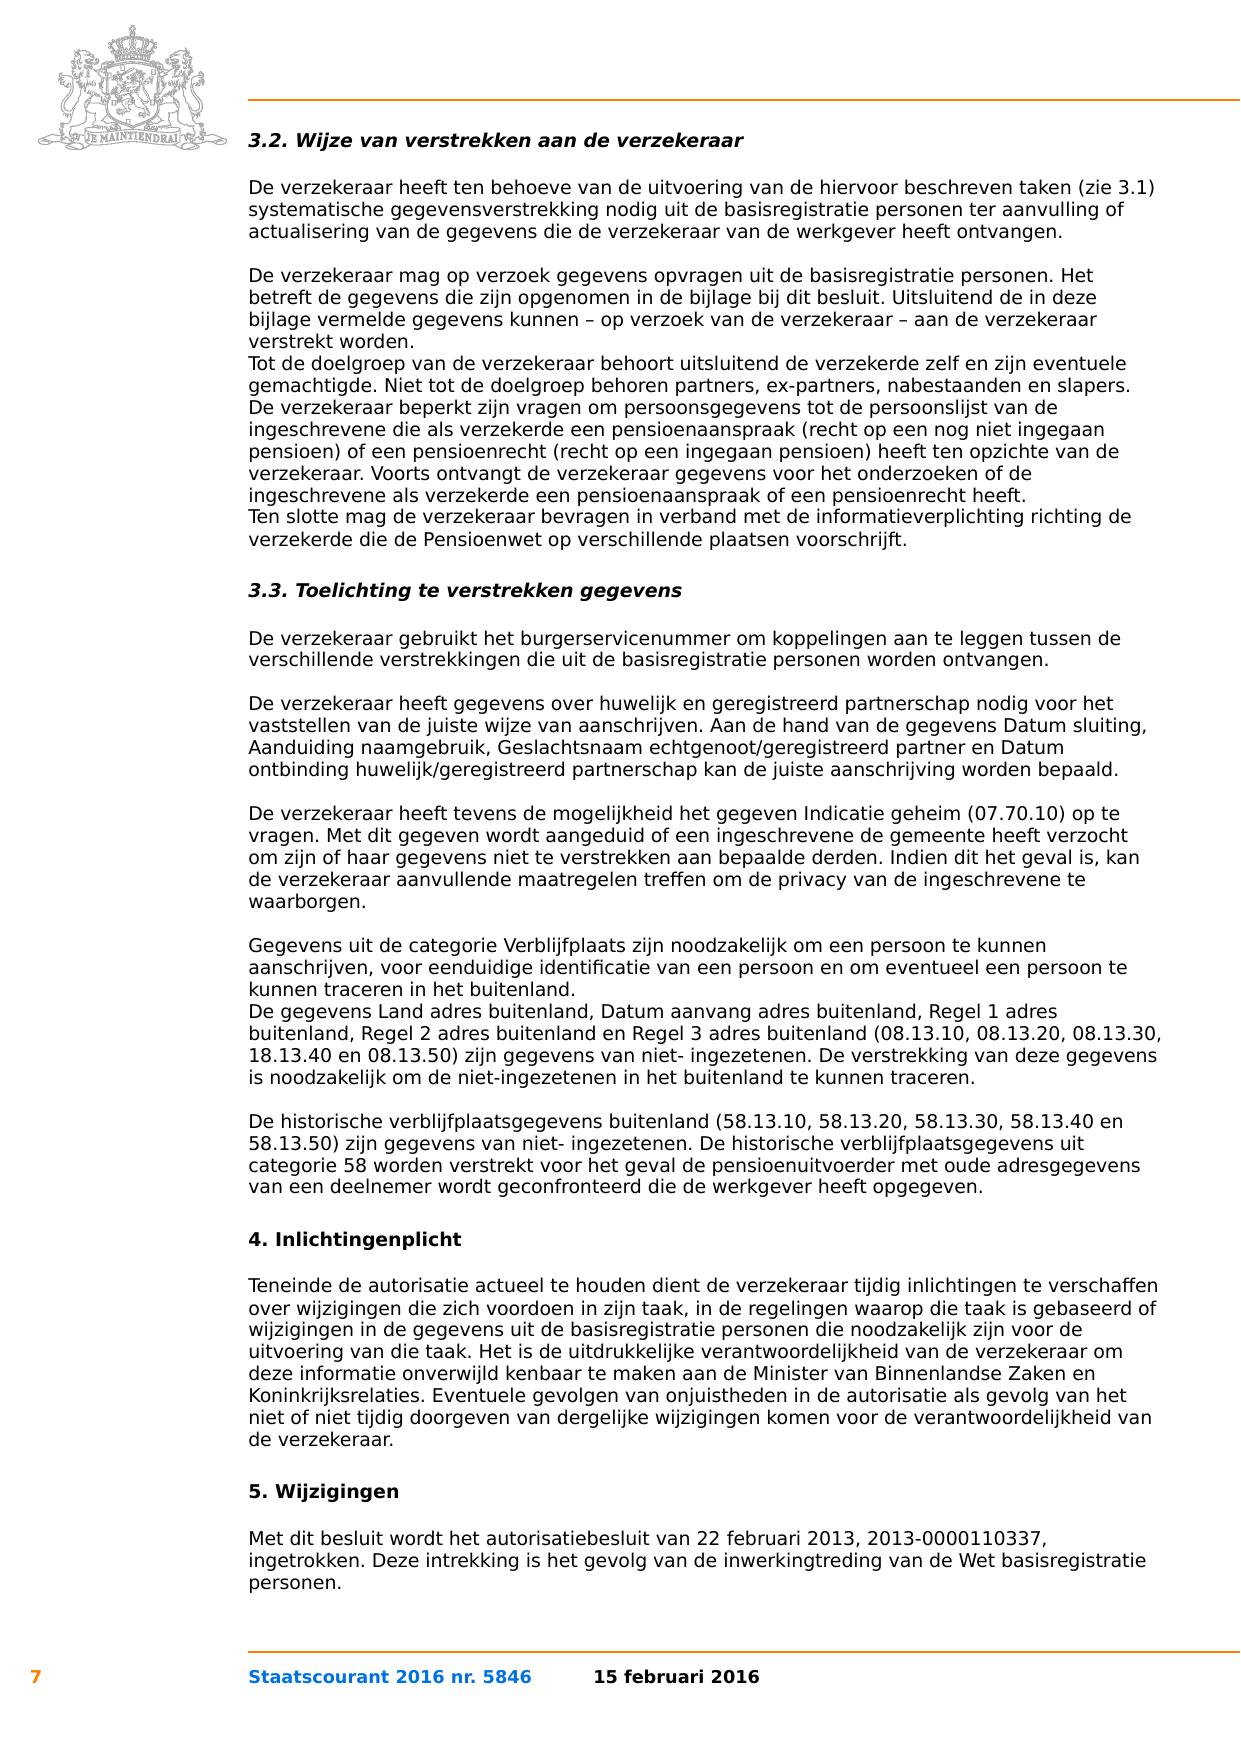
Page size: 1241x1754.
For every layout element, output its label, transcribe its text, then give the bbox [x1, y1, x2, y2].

subtitle 5. Wijzigingen [248, 1481, 1163, 1503]
text Ten slotte mag de verzekeraar bevragen in verband met de informatieverplichting richting de verzekerde die de Pensioenwet op verschillende plaatsen voorschrijft. [248, 506, 1163, 550]
text De gegevens Land adres buitenland, Datum aanvang adres buitenland, Regel 1 adres buitenland, Regel 2 adres buitenland en Regel 3 adres buitenland (08.13.10, 08.13.20, 08.13.30, 18.13.40 en 08.13.50) zijn gegevens van niet- ingezetenen. De verstrekking van deze gegevens is noodzakelijk om de niet-ingezetenen in het buitenland te kunnen traceren. [248, 1001, 1163, 1089]
text De verzekeraar mag op verzoek gegevens opvragen uit de basisregistratie personen. Het betreft de gegevens die zijn opgenomen in de bijlage bij dit besluit. Uitsluitend de in deze bijlage vermelde gegevens kunnen – op verzoek van de verzekeraar – aan de verzekeraar verstrekt worden. [248, 265, 1163, 353]
subtitle 3.2. Wijze van verstrekken aan de verzekeraar [248, 130, 1163, 152]
text De verzekeraar gebruikt het burgerservicenummer om koppelingen aan te leggen tussen de verschillende verstrekkingen die uit de basisregistratie personen worden ontvangen. [248, 627, 1163, 671]
text Met dit besluit wordt het autorisatiebesluit van 22 februari 2013, 2013-0000110337, ingetrokken. Deze intrekking is het gevolg van de inwerkingtreding van de Wet basisregistratie personen. [248, 1528, 1163, 1594]
text Tot de doelgroep van de verzekeraar behoort uitsluitend de verzekerde zelf en zijn eventuele gemachtigde. Niet tot de doelgroep behoren partners, ex-partners, nabestaanden en slapers. [248, 353, 1163, 397]
text Gegevens uit de categorie Verblijfplaats zijn noodzakelijk om een persoon te kunnen aanschrijven, voor eenduidige identificatie van een persoon en om eventueel een persoon te kunnen traceren in het buitenland. [248, 935, 1163, 1001]
text Teneinde de autorisatie actueel te houden dient de verzekeraar tijdig inlichtingen te verschaffen over wijzigingen die zich voordoen in zijn taak, in de regelingen waarop die taak is gebaseerd of wijzigingen in de gegevens uit de basisregistratie personen die noodzakelijk zijn voor de uitvoering van die taak. Het is de uitdrukkelijke verantwoordelijkheid van de verzekeraar om deze informatie onverwijld kenbaar te maken aan de Minister van Binnenlandse Zaken en Koninkrijksrelaties. Eventuele gevolgen van onjuistheden in de autorisatie als gevolg van het niet of niet tijdig doorgeven van dergelijke wijzigingen komen voor de verantwoordelijkheid van de verzekeraar. [248, 1275, 1163, 1451]
text De verzekeraar heeft gegevens over huwelijk en geregistreerd partnerschap nodig voor het vaststellen van de juiste wijze van aanschrijven. Aan de hand van de gegevens Datum sluiting, Aanduiding naamgebruik, Geslachtsnaam echtgenoot/geregistreerd partner en Datum ontbinding huwelijk/geregistreerd partnerschap kan de juiste aanschrijving worden bepaald. [248, 693, 1163, 781]
subtitle 4. Inlichtingenplicht [248, 1228, 1163, 1250]
text De verzekeraar heeft ten behoeve van de uitvoering van de hiervoor beschreven taken (zie 3.1) systematische gegevensverstrekking nodig uit de basisregistratie personen ter aanvulling of actualisering van de gegevens die de verzekeraar van de werkgever heeft ontvangen. [248, 177, 1163, 243]
text De verzekeraar beperkt zijn vragen om persoonsgegevens tot de persoonslijst van de ingeschrevene die als verzekerde een pensioenaanspraak (recht op een nog niet ingegaan pensioen) of een pensioenrecht (recht op een ingegaan pensioen) heeft ten opzichte van de verzekeraar. Voorts ontvangt de verzekeraar gegevens voor het onderzoeken of de ingeschrevene als verzekerde een pensioenaanspraak of een pensioenrecht heeft. [248, 397, 1163, 506]
text De verzekeraar heeft tevens de mogelijkheid het gegeven Indicatie geheim (07.70.10) op te vragen. Met dit gegeven wordt aangeduid of een ingeschrevene de gemeente heeft verzocht om zijn of haar gegevens niet te verstrekken aan bepaalde derden. Indien dit het geval is, kan de verzekeraar aanvullende maatregelen treffen om de privacy van de ingeschrevene te waarborgen. [248, 803, 1163, 913]
subtitle 3.3. Toelichting te verstrekken gegevens [248, 580, 1163, 602]
text De historische verblijfplaatsgegevens buitenland (58.13.10, 58.13.20, 58.13.30, 58.13.40 en 58.13.50) zijn gegevens van niet- ingezetenen. De historische verblijfplaatsgegevens uit categorie 58 worden verstrekt voor het geval de pensioenuitvoerder met oude adresgegevens van een deelnemer wordt geconfronteerd die de werkgever heeft opgegeven. [248, 1111, 1163, 1198]
picture [38, 25, 227, 150]
